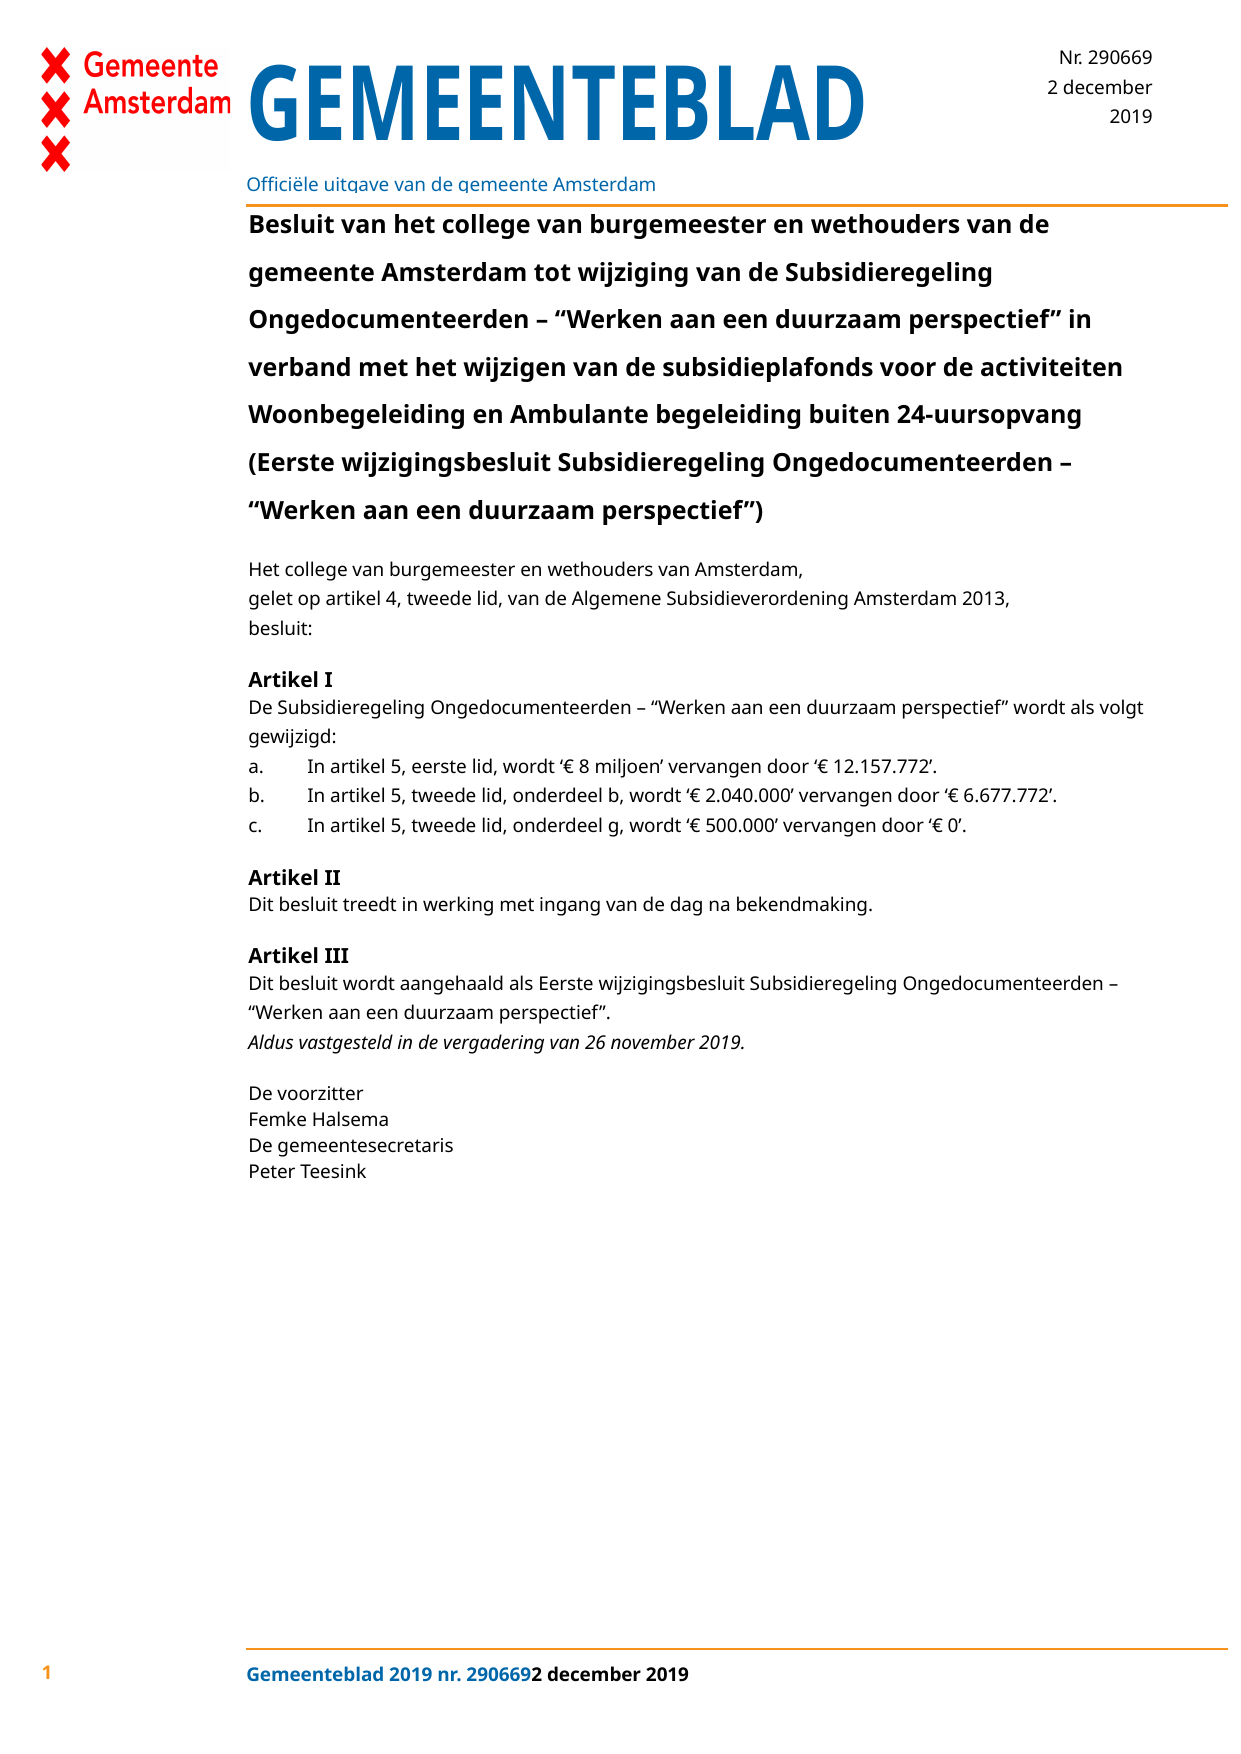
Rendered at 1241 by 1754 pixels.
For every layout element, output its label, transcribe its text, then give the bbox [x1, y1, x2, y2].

picture [41, 47, 231, 172]
text Artikel II [248, 863, 1152, 891]
text Besluit van het college van burgemeester en wethouders van de gemeente Amsterdam tot wijziging van de Subsidieregeling Ongedocumenteerden – “Werken aan een duurzaam perspectief” in verband met het wijzigen van de subsidieplafonds voor de activiteiten Woonbegeleiding en Ambulante begeleiding buiten 24-uursopvang (Eerste wijzigingsbesluit Subsidieregeling Ongedocumenteerden – “Werken aan een duurzaam perspectief”) [248, 207, 1152, 526]
list In artikel 5, eerste lid, wordt ‘€ 8 miljoen’ vervangen door ‘€ 12.157.772’. [248, 753, 1152, 779]
text Femke Halsema [248, 1106, 1152, 1132]
text De Subsidieregeling Ongedocumenteerden – “Werken aan een duurzaam perspectief” wordt als volgt gewijzigd: [248, 694, 1152, 749]
text De voorzitter [248, 1081, 1152, 1106]
text Het college van burgemeester en wethouders van Amsterdam, [248, 556, 1152, 582]
text De gemeentesecretaris [248, 1132, 1152, 1158]
list In artikel 5, tweede lid, onderdeel g, wordt ‘€ 500.000’ vervangen door ‘€ 0’. [248, 812, 1152, 838]
text Peter Teesink [248, 1158, 1152, 1183]
text Aldus vastgesteld in de vergadering van 26 november 2019. [248, 1029, 1152, 1055]
text besluit: [248, 615, 1152, 641]
list In artikel 5, tweede lid, onderdeel b, wordt ‘€ 2.040.000’ vervangen door ‘€ 6.677.772’. [248, 783, 1152, 808]
text Dit besluit wordt aangehaald als Eerste wijzigingsbesluit Subsidieregeling Ongedocumenteerden – “Werken aan een duurzaam perspectief”. [248, 970, 1152, 1025]
text Artikel I [248, 666, 1152, 694]
text Artikel III [248, 942, 1152, 970]
text Dit besluit treedt in werking met ingang van de dag na bekendmaking. [248, 891, 1152, 917]
text gelet op artikel 4, tweede lid, van de Algemene Subsidieverordening Amsterdam 2013, [248, 586, 1152, 611]
